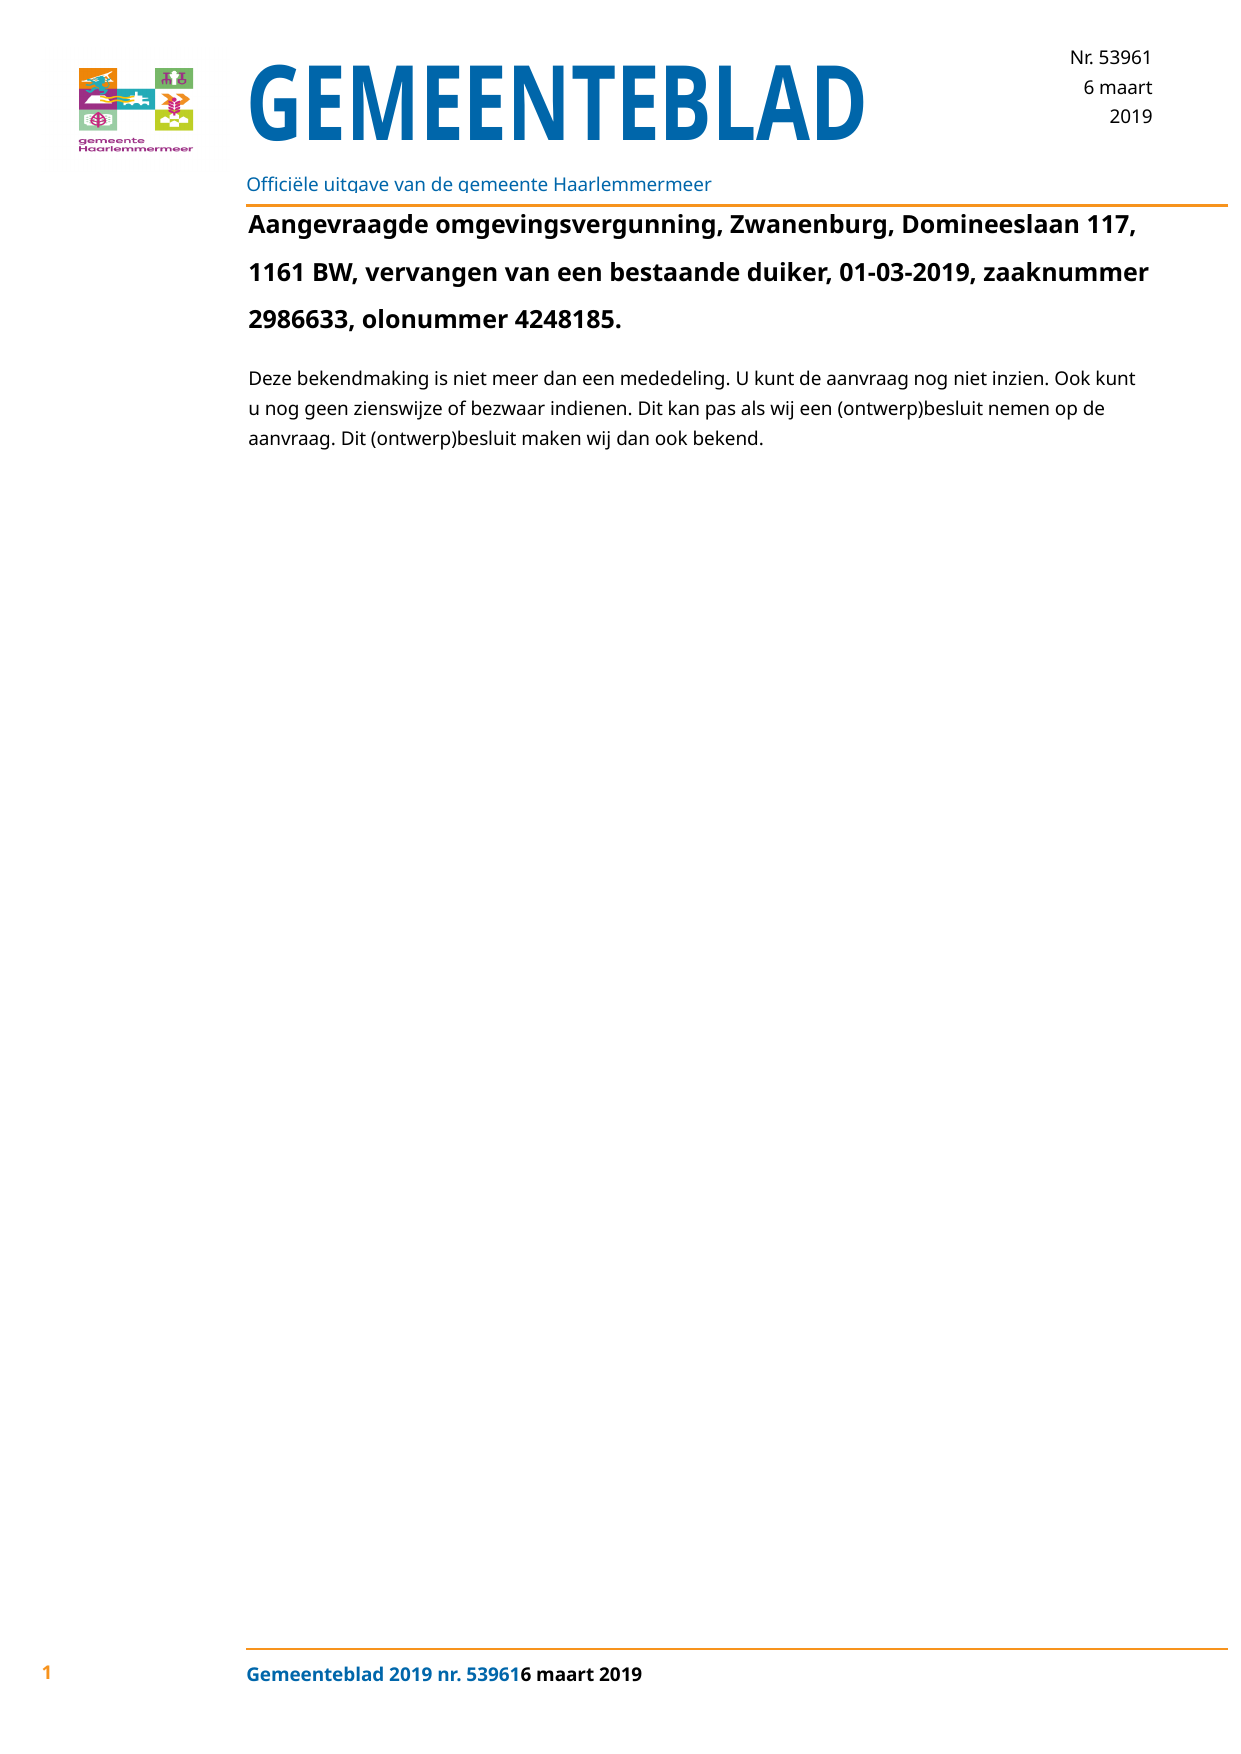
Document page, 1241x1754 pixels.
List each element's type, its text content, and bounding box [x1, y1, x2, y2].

text Aangevraagde omgevingsvergunning, Zwanenburg, Domineeslaan 117, 1161 BW, vervangen van een bestaande duiker, 01-03-2019, zaaknummer 2986633, olonummer 4248185. [248, 207, 1152, 336]
text Deze bekendmaking is niet meer dan een mededeling. U kunt de aanvraag nog niet inzien. Ook kunt u nog geen zienswijze of bezwaar indienen. Dit kan pas als wij een (ontwerp)besluit nemen op de aanvraag. Dit (ontwerp)besluit maken wij dan ook bekend. [248, 366, 1152, 450]
picture [41, 47, 231, 172]
